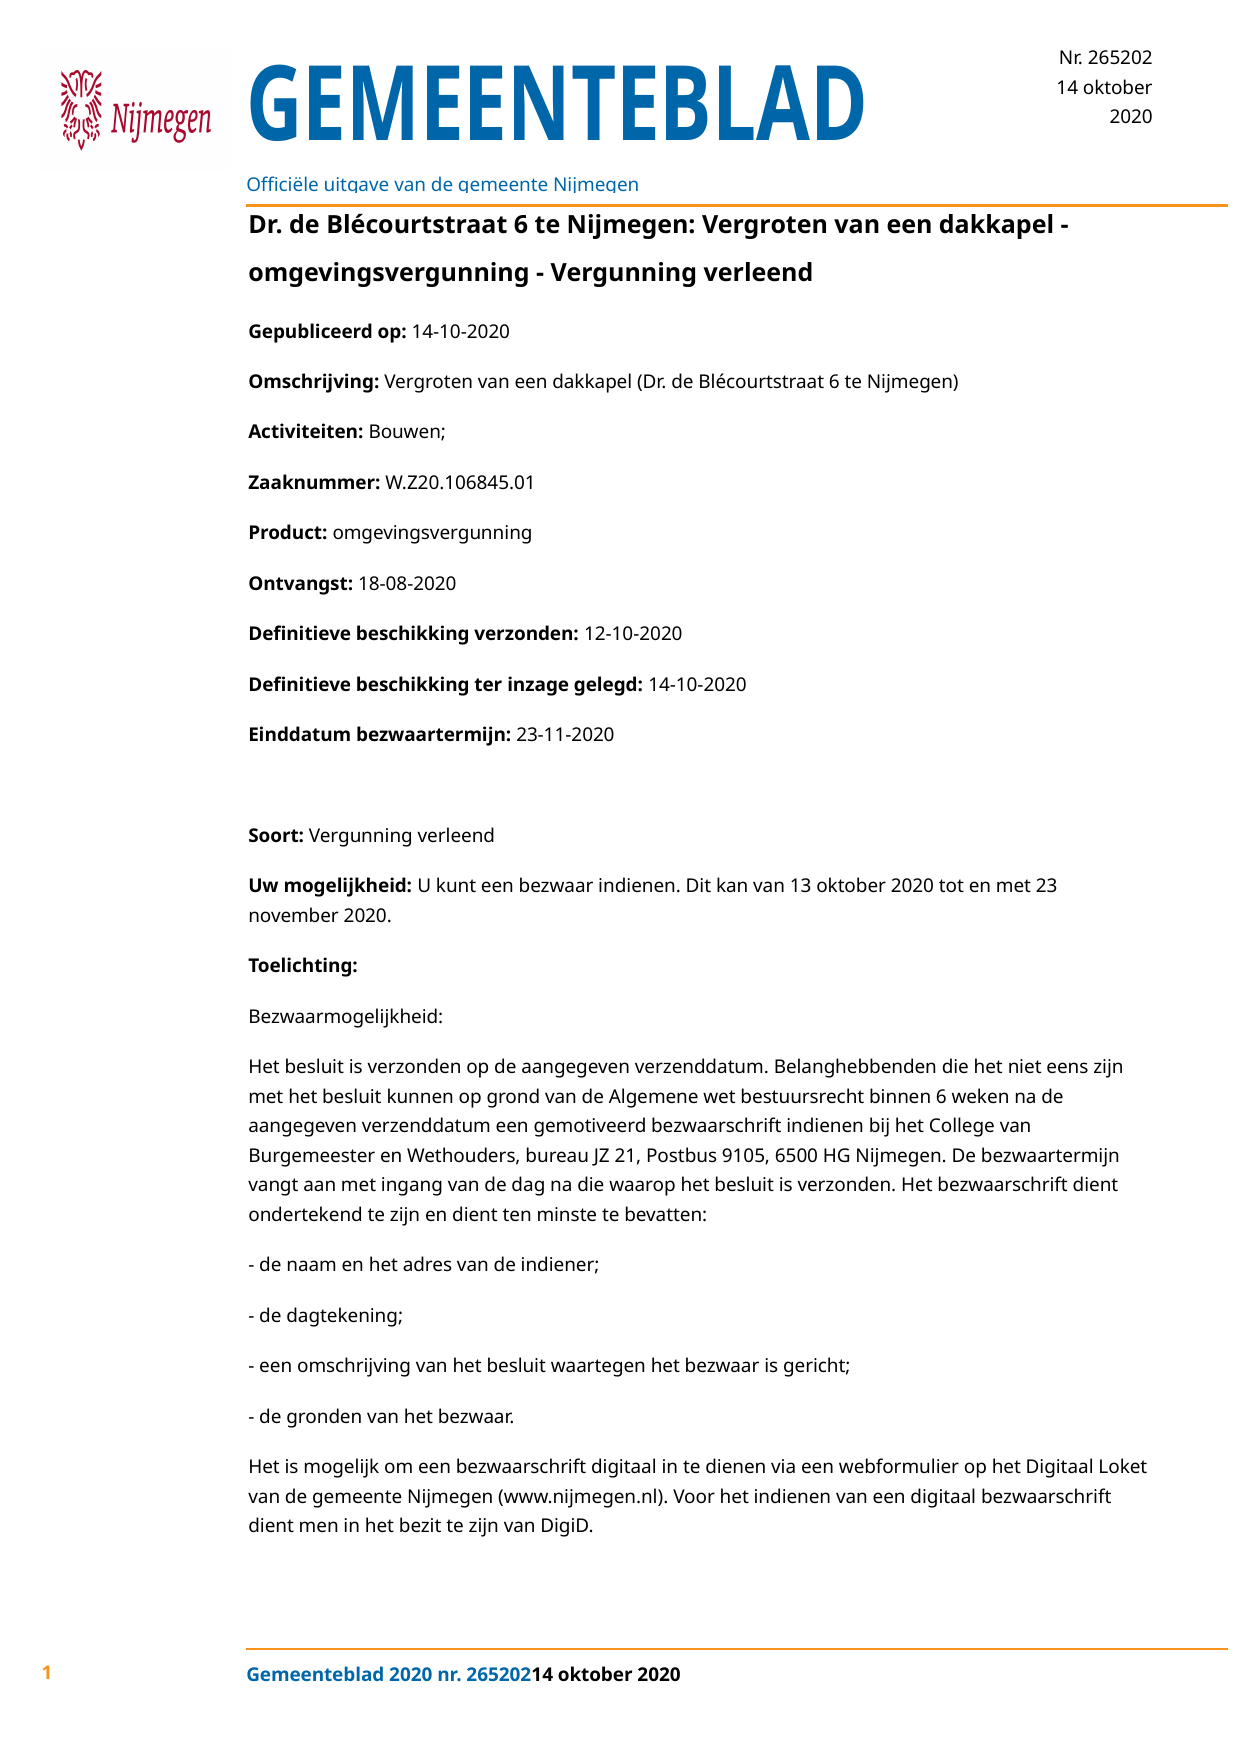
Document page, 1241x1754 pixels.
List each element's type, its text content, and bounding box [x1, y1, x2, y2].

text - de dagtekening; [248, 1302, 1152, 1328]
text Uw mogelijkheid: U kunt een bezwaar indienen. Dit kan van 13 oktober 2020 tot en met 23 november 2020. [248, 872, 1152, 928]
text Activiteiten: Bouwen; [248, 419, 1152, 444]
picture [41, 47, 231, 172]
text - de naam en het adres van de indiener; [248, 1252, 1152, 1277]
text Toelichting: [248, 952, 1152, 978]
text Definitieve beschikking verzonden: 12-10-2020 [248, 620, 1152, 646]
text Het besluit is verzonden op de aangegeven verzenddatum. Belanghebbenden die het niet eens zijn met het besluit kunnen op grond van de Algemene wet bestuursrecht binnen 6 weken na de aangegeven verzenddatum een gemotiveerd bezwaarschrift indienen bij het College van Burgemeester en Wethouders, bureau JZ 21, Postbus 9105, 6500 HG Nijmegen. De bezwaartermijn vangt aan met ingang van de dag na die waarop het besluit is verzonden. Het bezwaarschrift dient ondertekend te zijn en dient ten minste te bevatten: [248, 1053, 1152, 1227]
text - de gronden van het bezwaar. [248, 1403, 1152, 1429]
text Gepubliceerd op: 14-10-2020 [248, 318, 1152, 344]
text Definitieve beschikking ter inzage gelegd: 14-10-2020 [248, 671, 1152, 697]
text Dr. de Blécourtstraat 6 te Nijmegen: Vergroten van een dakkapel - omgevingsvergunning - Vergunning verleend [248, 207, 1152, 288]
text Zaaknummer: W.Z20.106845.01 [248, 469, 1152, 495]
text - een omschrijving van het besluit waartegen het bezwaar is gericht; [248, 1352, 1152, 1378]
text Soort: Vergunning verleend [248, 822, 1152, 848]
text Ontvangst: 18-08-2020 [248, 570, 1152, 596]
text Bezwaarmogelijkheid: [248, 1003, 1152, 1029]
text Het is mogelijk om een bezwaarschrift digitaal in te dienen via een webformulier op het Digitaal Loket van de gemeente Nijmegen (www.nijmegen.nl). Voor het indienen van een digitaal bezwaarschrift dient men in het bezit te zijn van DigiD. [248, 1453, 1152, 1538]
text Omschrijving: Vergroten van een dakkapel (Dr. de Blécourtstraat 6 te Nijmegen) [248, 368, 1152, 394]
text Product: omgevingsvergunning [248, 519, 1152, 545]
text Einddatum bezwaartermijn: 23-11-2020 [248, 721, 1152, 747]
